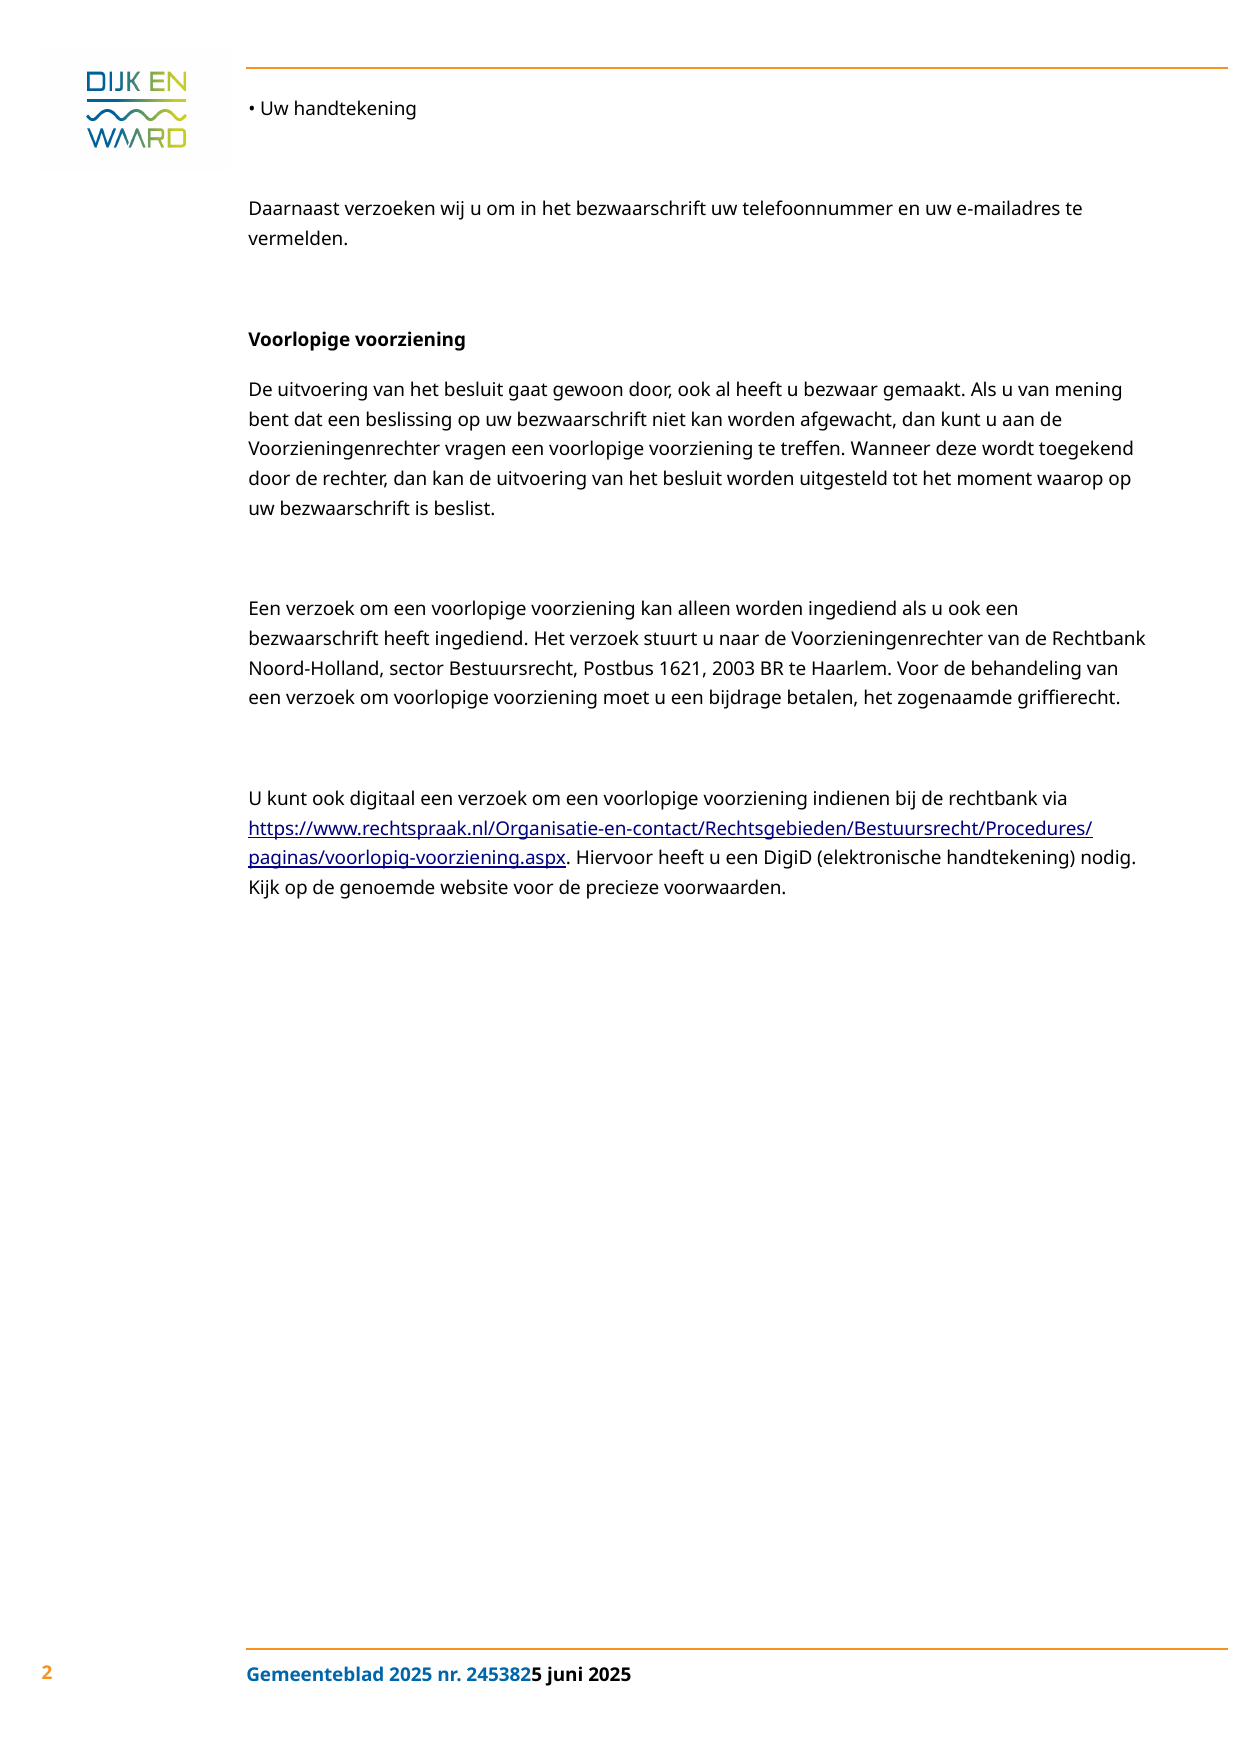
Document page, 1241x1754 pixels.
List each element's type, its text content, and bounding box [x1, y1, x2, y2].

text Een verzoek om een voorlopige voorziening kan alleen worden ingediend als u ook een bezwaarschrift heeft ingediend. Het verzoek stuurt u naar de Voorzieningenrechter van de Rechtbank Noord-Holland, sector Bestuursrecht, Postbus 1621, 2003 BR te Haarlem. Voor de behandeling van een verzoek om voorlopige voorziening moet u een bijdrage betalen, het zogenaamde griffierecht. [248, 596, 1152, 710]
text • Uw handtekening [248, 95, 1152, 121]
text Daarnaast verzoeken wij u om in het bezwaarschrift uw telefoonnummer en uw e-mailadres te vermelden. [248, 196, 1152, 251]
text De uitvoering van het besluit gaat gewoon door, ook al heeft u bezwaar gemaakt. Als u van mening bent dat een beslissing op uw bezwaarschrift niet kan worden afgewacht, dan kunt u aan de Voorzieningenrechter vragen een voorlopige voorziening te treffen. Wanneer deze wordt toegekend door de rechter, dan kan de uitvoering van het besluit worden uitgesteld tot het moment waarop op uw bezwaarschrift is beslist. [248, 376, 1152, 521]
text Voorlopige voorziening [248, 326, 1152, 352]
text U kunt ook digitaal een verzoek om een voorlopige voorziening indienen bij de rechtbank via https://www.rechtspraak.nl/Organisatie-en-contact/Rechtsgebieden/Bestuursrecht/Procedures/paginas/voorlopig-voorziening.aspx. Hiervoor heeft u een DigiD (elektronische handtekening) nodig. Kijk op de genoemde website voor de precieze voorwaarden. [248, 785, 1152, 900]
picture [41, 47, 231, 172]
